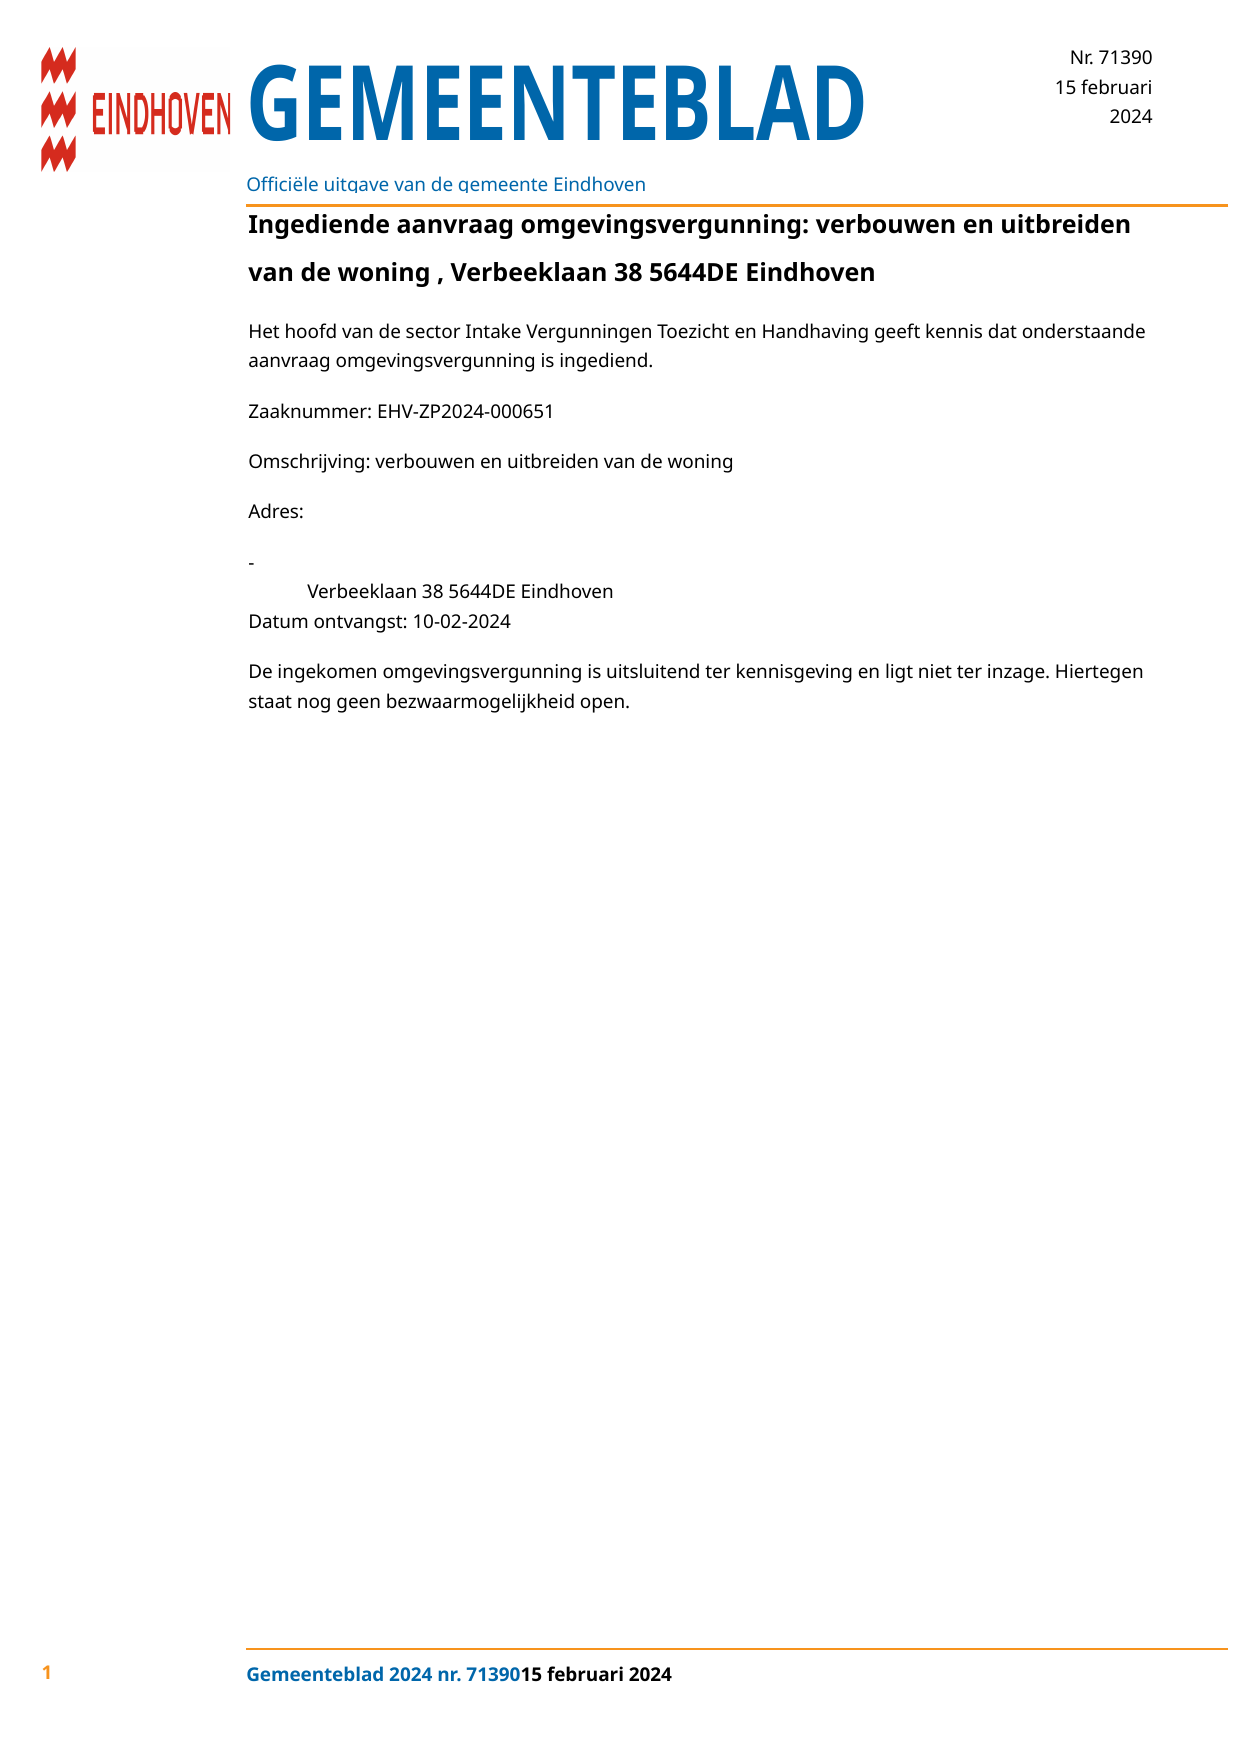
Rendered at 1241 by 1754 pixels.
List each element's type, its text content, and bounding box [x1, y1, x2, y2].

text Omschrijving: verbouwen en uitbreiden van de woning [248, 448, 1152, 474]
text Adres: [248, 499, 1152, 524]
text Zaaknummer: EHV-ZP2024-000651 [248, 398, 1152, 424]
text Datum ontvangst: 10-02-2024 [248, 608, 1152, 634]
list Verbeeklaan 38 5644DE Eindhoven [248, 579, 1152, 604]
text De ingekomen omgevingsvergunning is uitsluitend ter kennisgeving en ligt niet ter inzage. Hiertegen staat nog geen bezwaarmogelijkheid open. [248, 659, 1152, 714]
text Het hoofd van de sector Intake Vergunningen Toezicht en Handhaving geeft kennis dat onderstaande aanvraag omgevingsvergunning is ingediend. [248, 318, 1152, 373]
text Ingediende aanvraag omgevingsvergunning: verbouwen en uitbreiden van de woning , Verbeeklaan 38 5644DE Eindhoven [248, 207, 1152, 288]
picture [41, 47, 231, 172]
